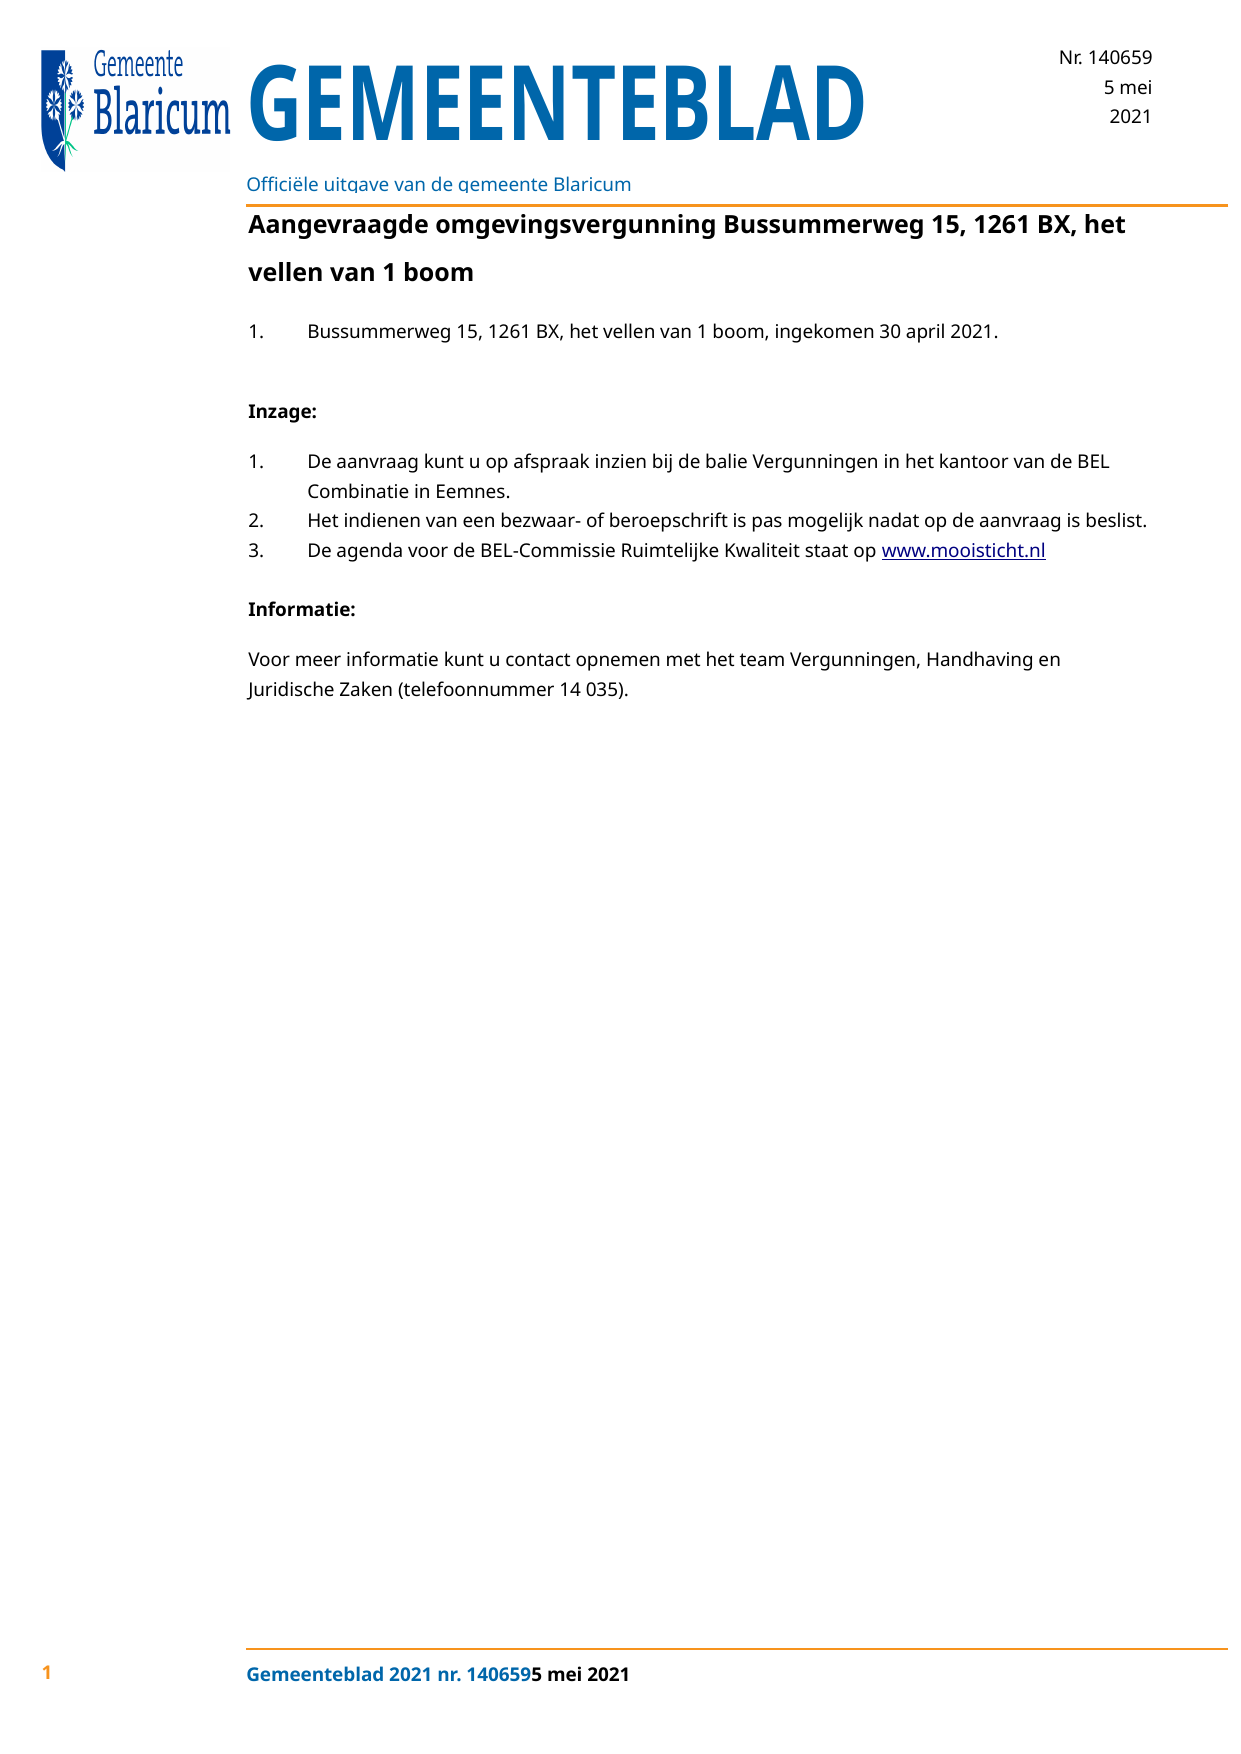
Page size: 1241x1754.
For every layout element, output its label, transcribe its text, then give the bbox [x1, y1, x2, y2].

list Het indienen van een bezwaar- of beroepschrift is pas mogelijk nadat op de aanvraag is beslist. [248, 507, 1152, 533]
picture [41, 47, 231, 172]
text Voor meer informatie kunt u contact opnemen met het team Vergunningen, Handhaving en Juridische Zaken (telefoonnummer 14 035). [248, 647, 1152, 702]
text Inzage: [248, 398, 1152, 424]
text Informatie: [248, 596, 1152, 622]
list De agenda voor de BEL-Commissie Ruimtelijke Kwaliteit staat op www.mooisticht.nl [248, 537, 1152, 563]
list De aanvraag kunt u op afspraak inzien bij de balie Vergunningen in het kantoor van de BEL Combinatie in Eemnes. [248, 448, 1152, 504]
text Aangevraagde omgevingsvergunning Bussummerweg 15, 1261 BX, het vellen van 1 boom [248, 207, 1152, 288]
list Bussummerweg 15, 1261 BX, het vellen van 1 boom, ingekomen 30 april 2021. [248, 318, 1152, 344]
